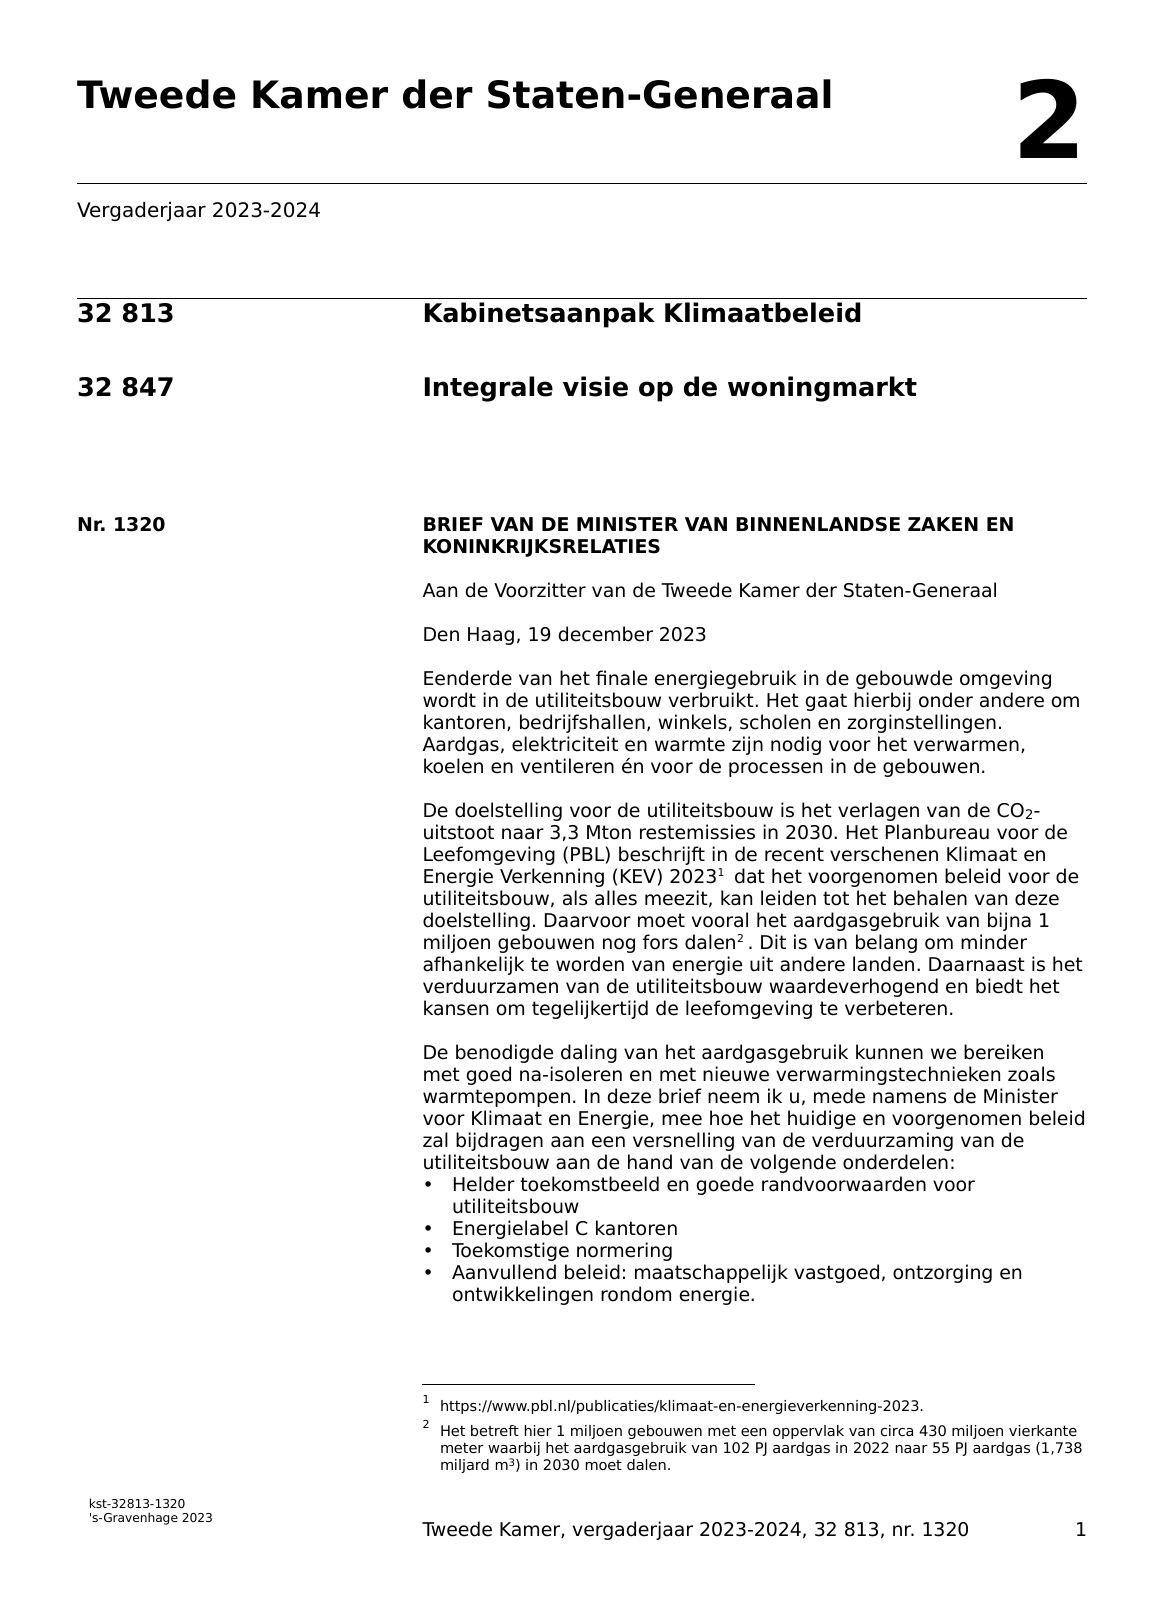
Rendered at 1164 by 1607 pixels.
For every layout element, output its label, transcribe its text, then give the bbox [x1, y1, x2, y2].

subtitle 32 847 Integrale visie op de woningmarkt [77, 373, 1087, 403]
text De doelstelling voor de utiliteitsbouw is het verlagen van de CO2-uitstoot naar 3,3 Mton restemissies in 2030. Het Planbureau voor de Leefomgeving (PBL) beschrijft in de recent verschenen Klimaat en Energie Verkenning (KEV) 2023 dat het voorgenomen beleid voor de utiliteitsbouw, als alles meezit, kan leiden tot het behalen van deze doelstelling. Daarvoor moet vooral het aardgasgebruik van bijna 1 miljoen gebouwen nog fors dalen. Dit is van belang om minder afhankelijk te worden van energie uit andere landen. Daarnaast is het verduurzamen van de utiliteitsbouw waardeverhogend en biedt het kansen om tegelijkertijd de leefomgeving te verbeteren. [422, 800, 1087, 1020]
table_cell Vergaderjaar 2023-2024 [77, 184, 1087, 298]
table_header Tweede Kamer der Staten-Generaal [77, 59, 886, 183]
subtitle Nr. 1320 BRIEF VAN DE MINISTER VAN BINNENLANDSE ZAKEN EN KONINKRIJKSRELATIES [77, 514, 1087, 558]
subtitle 32 813 Kabinetsaanpak Klimaatbeleid [77, 299, 1087, 329]
table_header 2 [886, 59, 1087, 183]
text • Aanvullend beleid: maatschappelijk vastgoed, ontzorging en ontwikkelingen rondom energie. [422, 1262, 1087, 1306]
text • Helder toekomstbeeld en goede randvoorwaarden voor utiliteitsbouw [422, 1174, 1087, 1218]
text Eenderde van het finale energiegebruik in de gebouwde omgeving wordt in de utiliteitsbouw verbruikt. Het gaat hierbij onder andere om kantoren, bedrijfshallen, winkels, scholen en zorginstellingen. Aardgas, elektriciteit en warmte zijn nodig voor het verwarmen, koelen en ventileren én voor de processen in de gebouwen. [422, 668, 1087, 778]
text Den Haag, 19 december 2023 [422, 624, 1087, 646]
text 's-Gravenhage 2023 [88, 1511, 323, 1525]
text Het betreft hier 1 miljoen gebouwen met een oppervlak van circa 430 miljoen vierkante meter waarbij het aardgasgebruik van 102 PJ aardgas in 2022 naar 55 PJ aardgas (1,738 miljard m3) in 2030 moet dalen. [422, 1418, 1087, 1474]
text • Energielabel C kantoren [422, 1218, 1087, 1240]
text • Toekomstige normering [422, 1240, 1087, 1262]
text kst-32813-1320 [88, 1497, 323, 1511]
text Aan de Voorzitter van de Tweede Kamer der Staten-Generaal [422, 580, 1087, 602]
text https://www.pbl.nl/publicaties/klimaat-en-energieverkenning-2023. [422, 1393, 1087, 1416]
text De benodigde daling van het aardgasgebruik kunnen we bereiken met goed na-isoleren en met nieuwe verwarmingstechnieken zoals warmtepompen. In deze brief neem ik u, mede namens de Minister voor Klimaat en Energie, mee hoe het huidige en voorgenomen beleid zal bijdragen aan een versnelling van de verduurzaming van de utiliteitsbouw aan de hand van de volgende onderdelen: [422, 1042, 1087, 1174]
